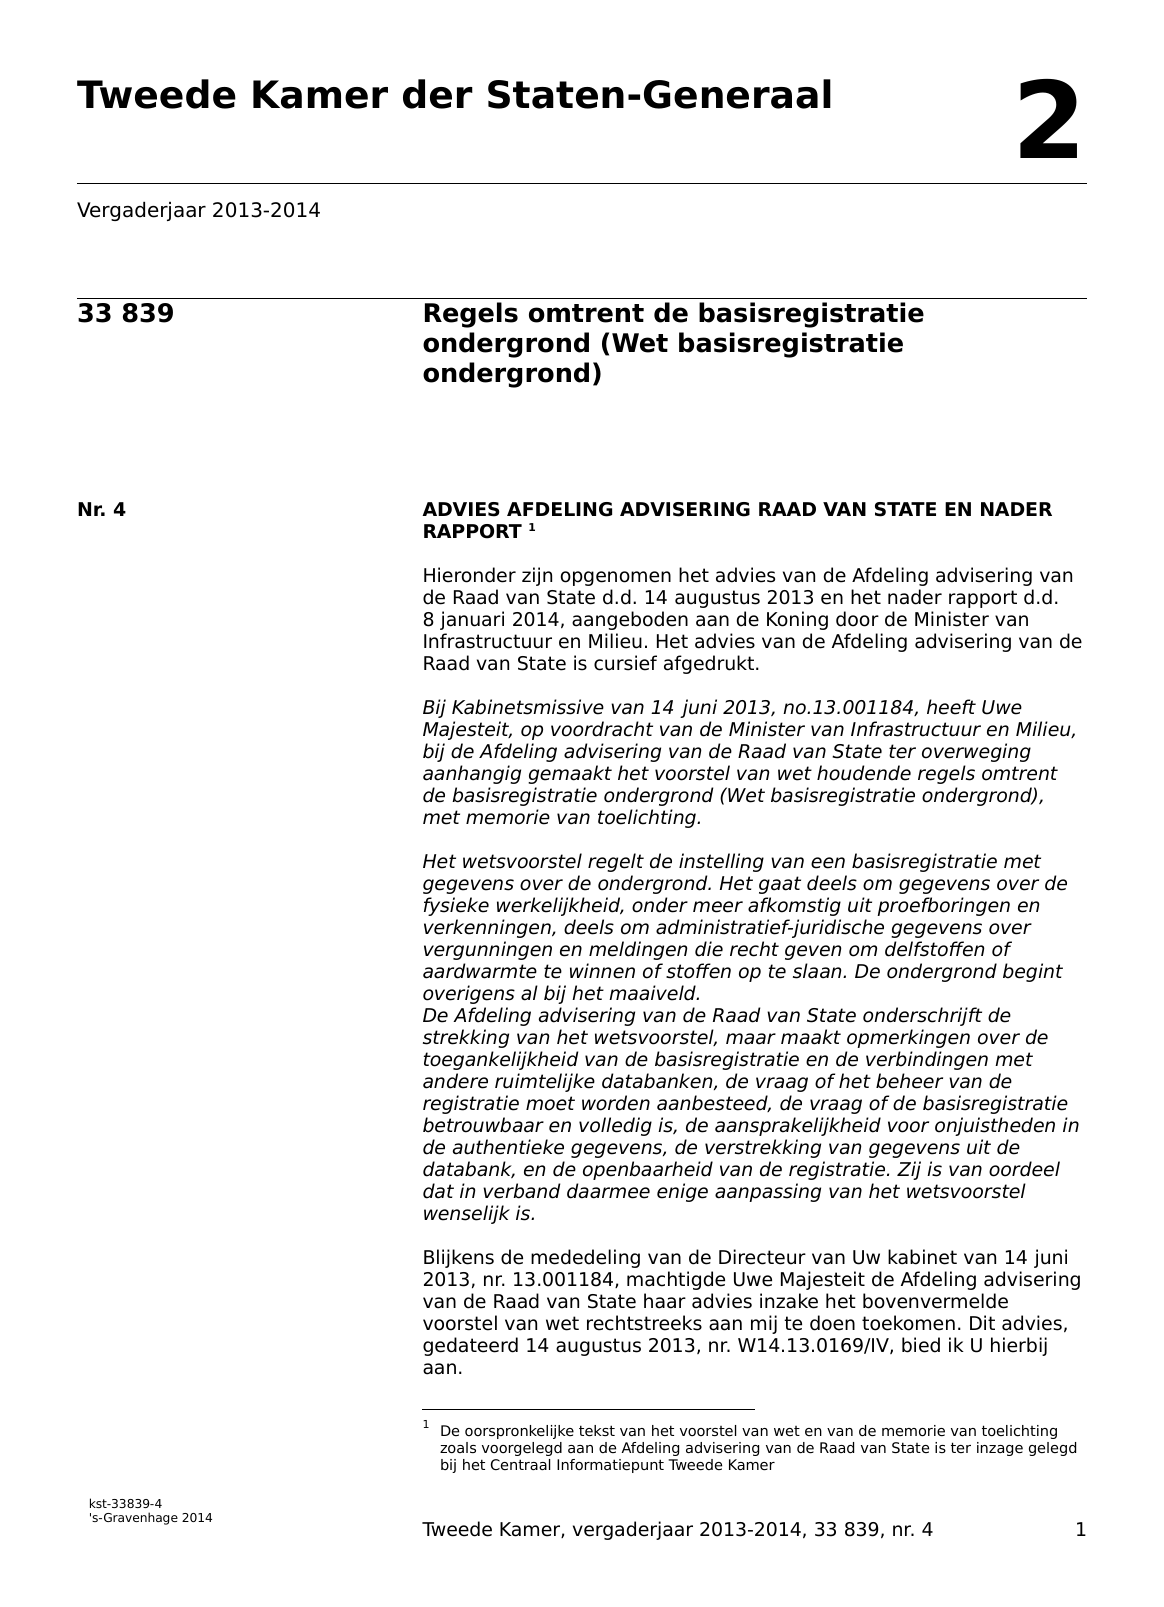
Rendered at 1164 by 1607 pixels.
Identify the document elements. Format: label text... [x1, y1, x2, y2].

text Hieronder zijn opgenomen het advies van de Afdeling advisering van de Raad van State d.d. 14 augustus 2013 en het nader rapport d.d. 8 januari 2014, aangeboden aan de Koning door de Minister van Infrastructuur en Milieu. Het advies van de Afdeling advisering van de Raad van State is cursief afgedrukt. [422, 565, 1087, 675]
text Het wetsvoorstel regelt de instelling van een basisregistratie met gegevens over de ondergrond. Het gaat deels om gegevens over de fysieke werkelijkheid, onder meer afkomstig uit proefboringen en verkenningen, deels om administratief-juridische gegevens over vergunningen en meldingen die recht geven om delfstoffen of aardwarmte te winnen of stoffen op te slaan. De ondergrond begint overigens al bij het maaiveld. [422, 851, 1087, 1005]
text 's-Gravenhage 2014 [88, 1511, 323, 1525]
text Blijkens de mededeling van de Directeur van Uw kabinet van 14 juni 2013, nr. 13.001184, machtigde Uwe Majesteit de Afdeling advisering van de Raad van State haar advies inzake het bovenvermelde voorstel van wet rechtstreeks aan mij te doen toekomen. Dit advies, gedateerd 14 augustus 2013, nr. W14.13.0169/IV, bied ik U hierbij aan. [422, 1247, 1087, 1379]
text kst-33839-4 [88, 1497, 323, 1511]
text Bij Kabinetsmissive van 14 juni 2013, no.13.001184, heeft Uwe Majesteit, op voordracht van de Minister van Infrastructuur en Milieu, bij de Afdeling advisering van de Raad van State ter overweging aanhangig gemaakt het voorstel van wet houdende regels omtrent de basisregistratie ondergrond (Wet basisregistratie ondergrond), met memorie van toelichting. [422, 697, 1087, 829]
text De oorspronkelijke tekst van het voorstel van wet en van de memorie van toelichting zoals voorgelegd aan de Afdeling advisering van de Raad van State is ter inzage gelegd bij het Centraal Informatiepunt Tweede Kamer [422, 1418, 1087, 1474]
table_cell Vergaderjaar 2013-2014 [77, 184, 1087, 298]
text De Afdeling advisering van de Raad van State onderschrijft de strekking van het wetsvoorstel, maar maakt opmerkingen over de toegankelijkheid van de basisregistratie en de verbindingen met andere ruimtelijke databanken, de vraag of het beheer van de registratie moet worden aanbesteed, de vraag of de basisregistratie betrouwbaar en volledig is, de aansprakelijkheid voor onjuistheden in de authentieke gegevens, de verstrekking van gegevens uit de databank, en de openbaarheid van de registratie. Zij is van oordeel dat in verband daarmee enige aanpassing van het wetsvoorstel wenselijk is. [422, 1005, 1087, 1225]
subtitle Nr. 4 ADVIES AFDELING ADVISERING RAAD VAN STATE EN NADER RAPPORT [77, 499, 1087, 543]
subtitle 33 839 Regels omtrent de basisregistratie ondergrond (Wet basisregistratie ondergrond) [77, 299, 1087, 388]
table_header 2 [886, 59, 1087, 183]
table_header Tweede Kamer der Staten-Generaal [77, 59, 886, 183]
